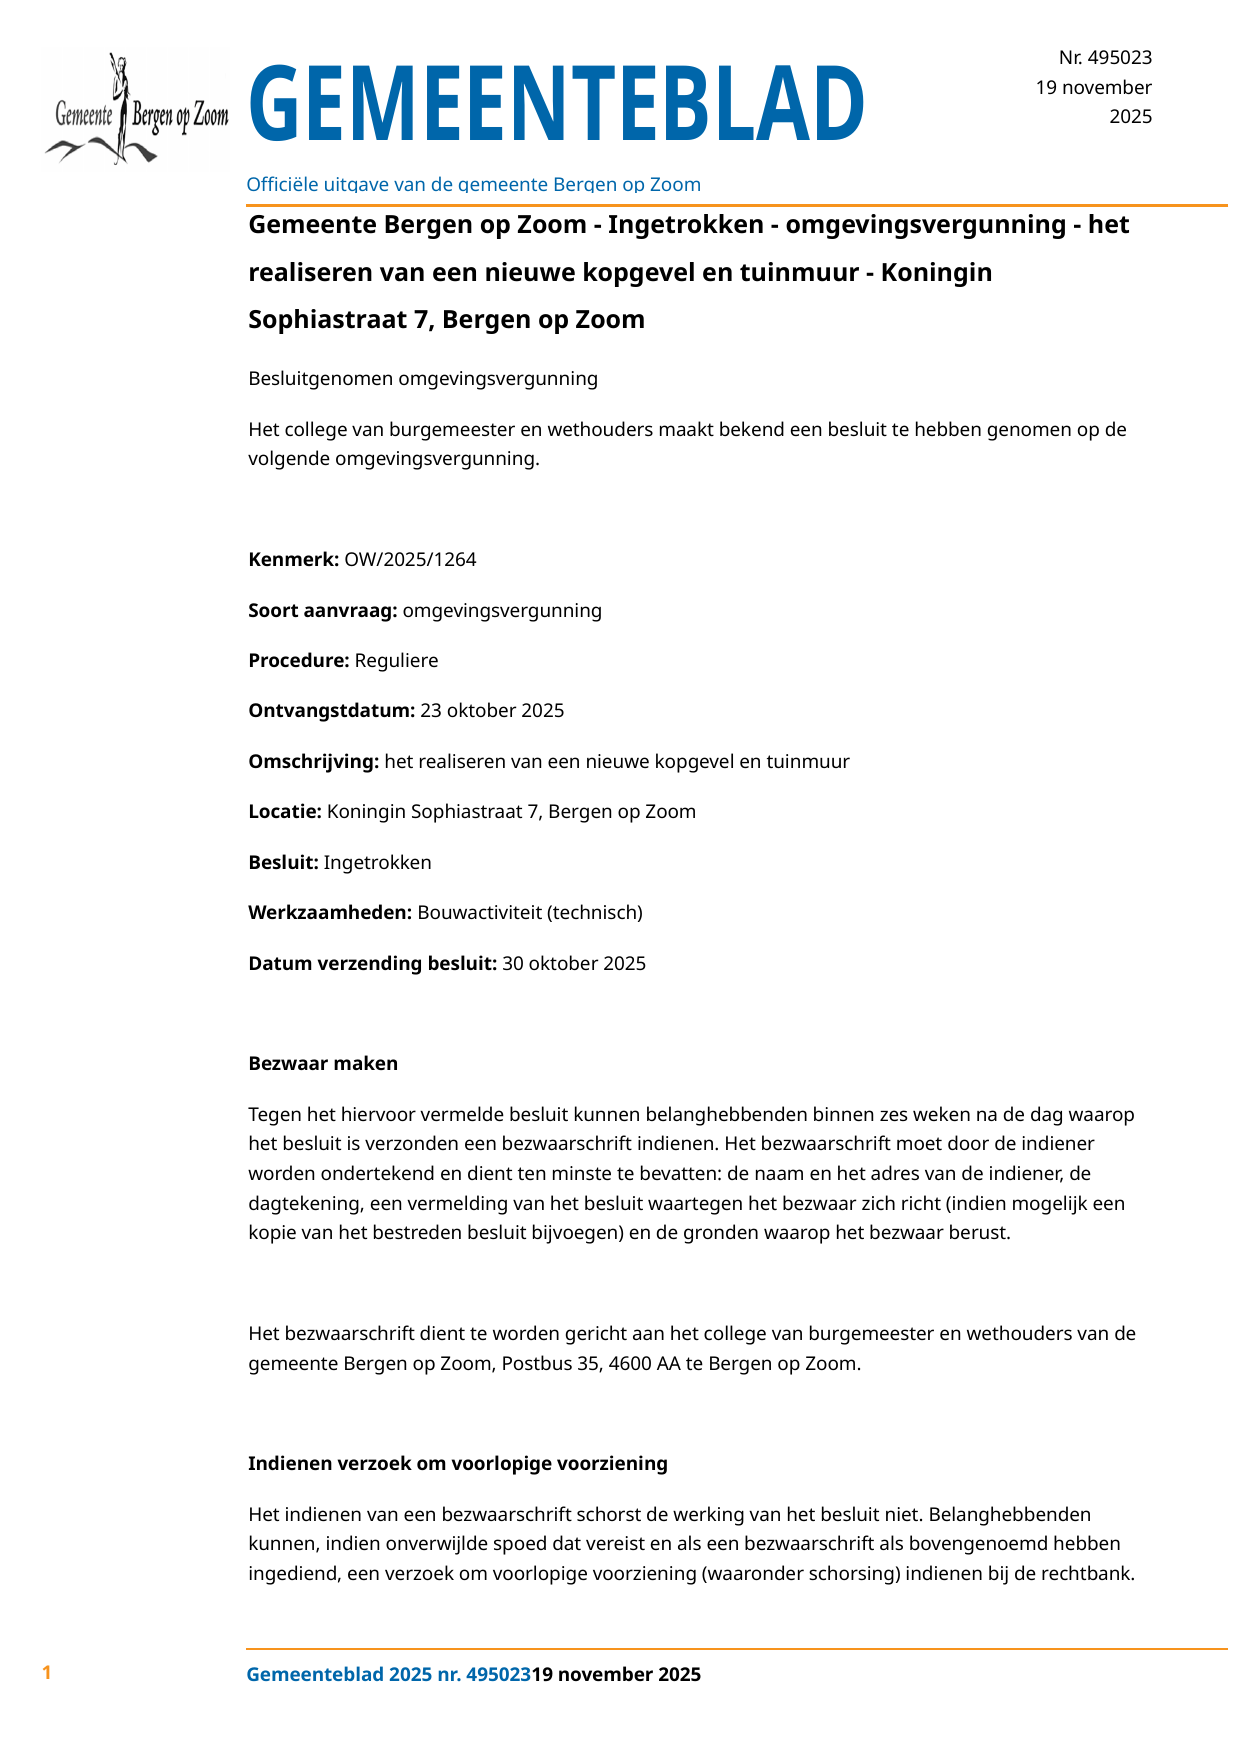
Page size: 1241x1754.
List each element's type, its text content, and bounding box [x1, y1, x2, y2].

text Besluitgenomen omgevingsvergunning [248, 366, 1152, 391]
text Omschrijving: het realiseren van een nieuwe kopgevel en tuinmuur [248, 748, 1152, 774]
text Tegen het hiervoor vermelde besluit kunnen belanghebbenden binnen zes weken na de dag waarop het besluit is verzonden een bezwaarschrift indienen. Het bezwaarschrift moet door de indiener worden ondertekend en dient ten minste te bevatten: de naam en het adres van de indiener, de dagtekening, een vermelding van het besluit waartegen het bezwaar zich richt (indien mogelijk een kopie van het bestreden besluit bijvoegen) en de gronden waarop het bezwaar berust. [248, 1101, 1152, 1245]
text Ontvangstdatum: 23 oktober 2025 [248, 698, 1152, 723]
text Het bezwaarschrift dient te worden gericht aan het college van burgemeester en wethouders van de gemeente Bergen op Zoom, Postbus 35, 4600 AA te Bergen op Zoom. [248, 1320, 1152, 1375]
text Het college van burgemeester en wethouders maakt bekend een besluit te hebben genomen op de volgende omgevingsvergunning. [248, 416, 1152, 471]
text Het indienen van een bezwaarschrift schorst de werking van het besluit niet. Belanghebbenden kunnen, indien onverwijlde spoed dat vereist en als een bezwaarschrift als bovengenoemd hebben ingediend, een verzoek om voorlopige voorziening (waaronder schorsing) indienen bij de rechtbank. [248, 1501, 1152, 1586]
text Besluit: Ingetrokken [248, 849, 1152, 874]
text Werkzaamheden: Bouwactiviteit (technisch) [248, 899, 1152, 925]
text Bezwaar maken [248, 1051, 1152, 1076]
picture [41, 47, 231, 172]
text Procedure: Reguliere [248, 647, 1152, 673]
text Locatie: Koningin Sophiastraat 7, Bergen op Zoom [248, 798, 1152, 824]
text Datum verzending besluit: 30 oktober 2025 [248, 950, 1152, 975]
text Soort aanvraag: omgevingsvergunning [248, 597, 1152, 622]
text Indienen verzoek om voorlopige voorziening [248, 1451, 1152, 1476]
text Kenmerk: OW/2025/1264 [248, 546, 1152, 572]
text Gemeente Bergen op Zoom - Ingetrokken - omgevingsvergunning - het realiseren van een nieuwe kopgevel en tuinmuur - Koningin Sophiastraat 7, Bergen op Zoom [248, 207, 1152, 336]
